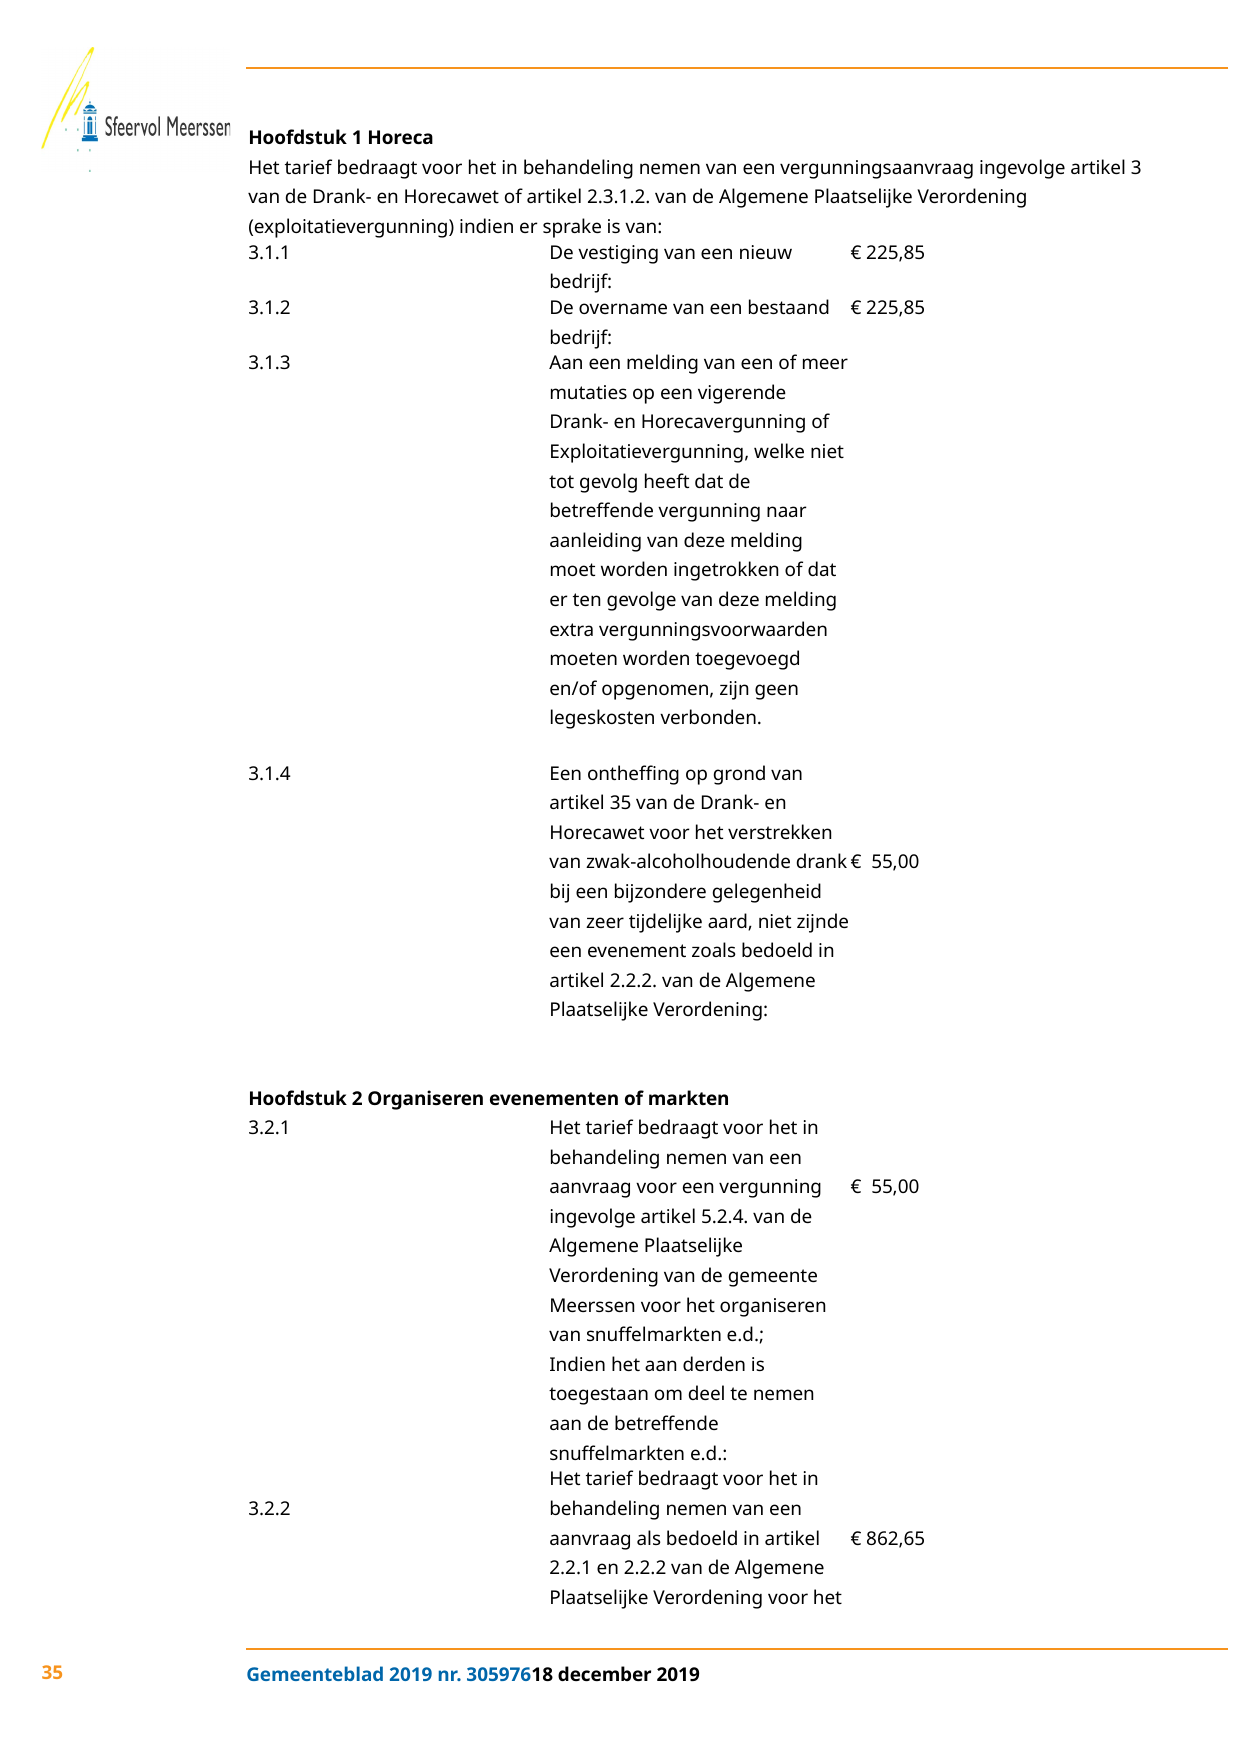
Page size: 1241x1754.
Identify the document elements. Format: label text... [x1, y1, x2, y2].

table_header € 55,00 [850, 1114, 1152, 1466]
table_cell 3.2.2 [248, 1466, 549, 1609]
picture [41, 47, 231, 172]
table_cell Een ontheffing op grond van artikel 35 van de Drank- en Horecawet voor het verstrekken van zwak-alcoholhoudende drank bij een bijzondere gelegenheid van zeer tijdelijke aard, niet zijnde een evenement zoals bedoeld in artikel 2.2.2. van de Algemene Plaatselijke Verordening: [549, 760, 850, 1052]
table_cell 3.1.1 [248, 239, 549, 294]
table_cell Aan een melding van een of meer mutaties op een vigerende Drank- en Horecavergunning of Exploitatievergunning, welke niet tot gevolg heeft dat de betreffende vergunning naar aanleiding van deze melding moet worden ingetrokken of dat er ten gevolge van deze melding extra vergunningsvoorwaarden moeten worden toegevoegd en/of opgenomen, zijn geen legeskosten verbonden. [549, 350, 850, 760]
table_cell € 55,00 [850, 760, 1152, 1052]
table_cell [850, 350, 1152, 760]
table_cell De vestiging van een nieuw bedrijf: [549, 239, 850, 294]
table_cell Het tarief bedraagt voor het in behandeling nemen van een aanvraag als bedoeld in artikel 2.2.1 en 2.2.2 van de Algemene Plaatselijke Verordening voor het [549, 1466, 850, 1609]
table_header Het tarief bedraagt voor het in behandeling nemen van een vergunningsaanvraag ingevolge artikel 3 van de Drank- en Horecawet of artikel 2.3.1.2. van de Algemene Plaatselijke Verordening (exploitatievergunning) indien er sprake is van: [248, 154, 1152, 239]
table_cell € 862,65 [850, 1466, 1152, 1609]
table_cell 3.1.3 [248, 350, 549, 760]
text Hoofdstuk 1 Horeca [248, 124, 1152, 150]
table_header Het tarief bedraagt voor het in behandeling nemen van een aanvraag voor een vergunning ingevolge artikel 5.2.4. van de Algemene Plaatselijke Verordening van de gemeente Meerssen voor het organiseren van snuffelmarkten e.d.; Indien het aan derden is toegestaan om deel te nemen aan de betreffende snuffelmarkten e.d.: [549, 1114, 850, 1466]
table_cell € 225,85 [850, 294, 1152, 349]
table_cell € 225,85 [850, 239, 1152, 294]
table_cell 3.1.2 [248, 294, 549, 349]
table_cell 3.1.4 [248, 760, 549, 1052]
text Hoofdstuk 2 Organiseren evenementen of markten [248, 1085, 1152, 1110]
table_header 3.2.1 [248, 1114, 549, 1466]
table_cell De overname van een bestaand bedrijf: [549, 294, 850, 349]
